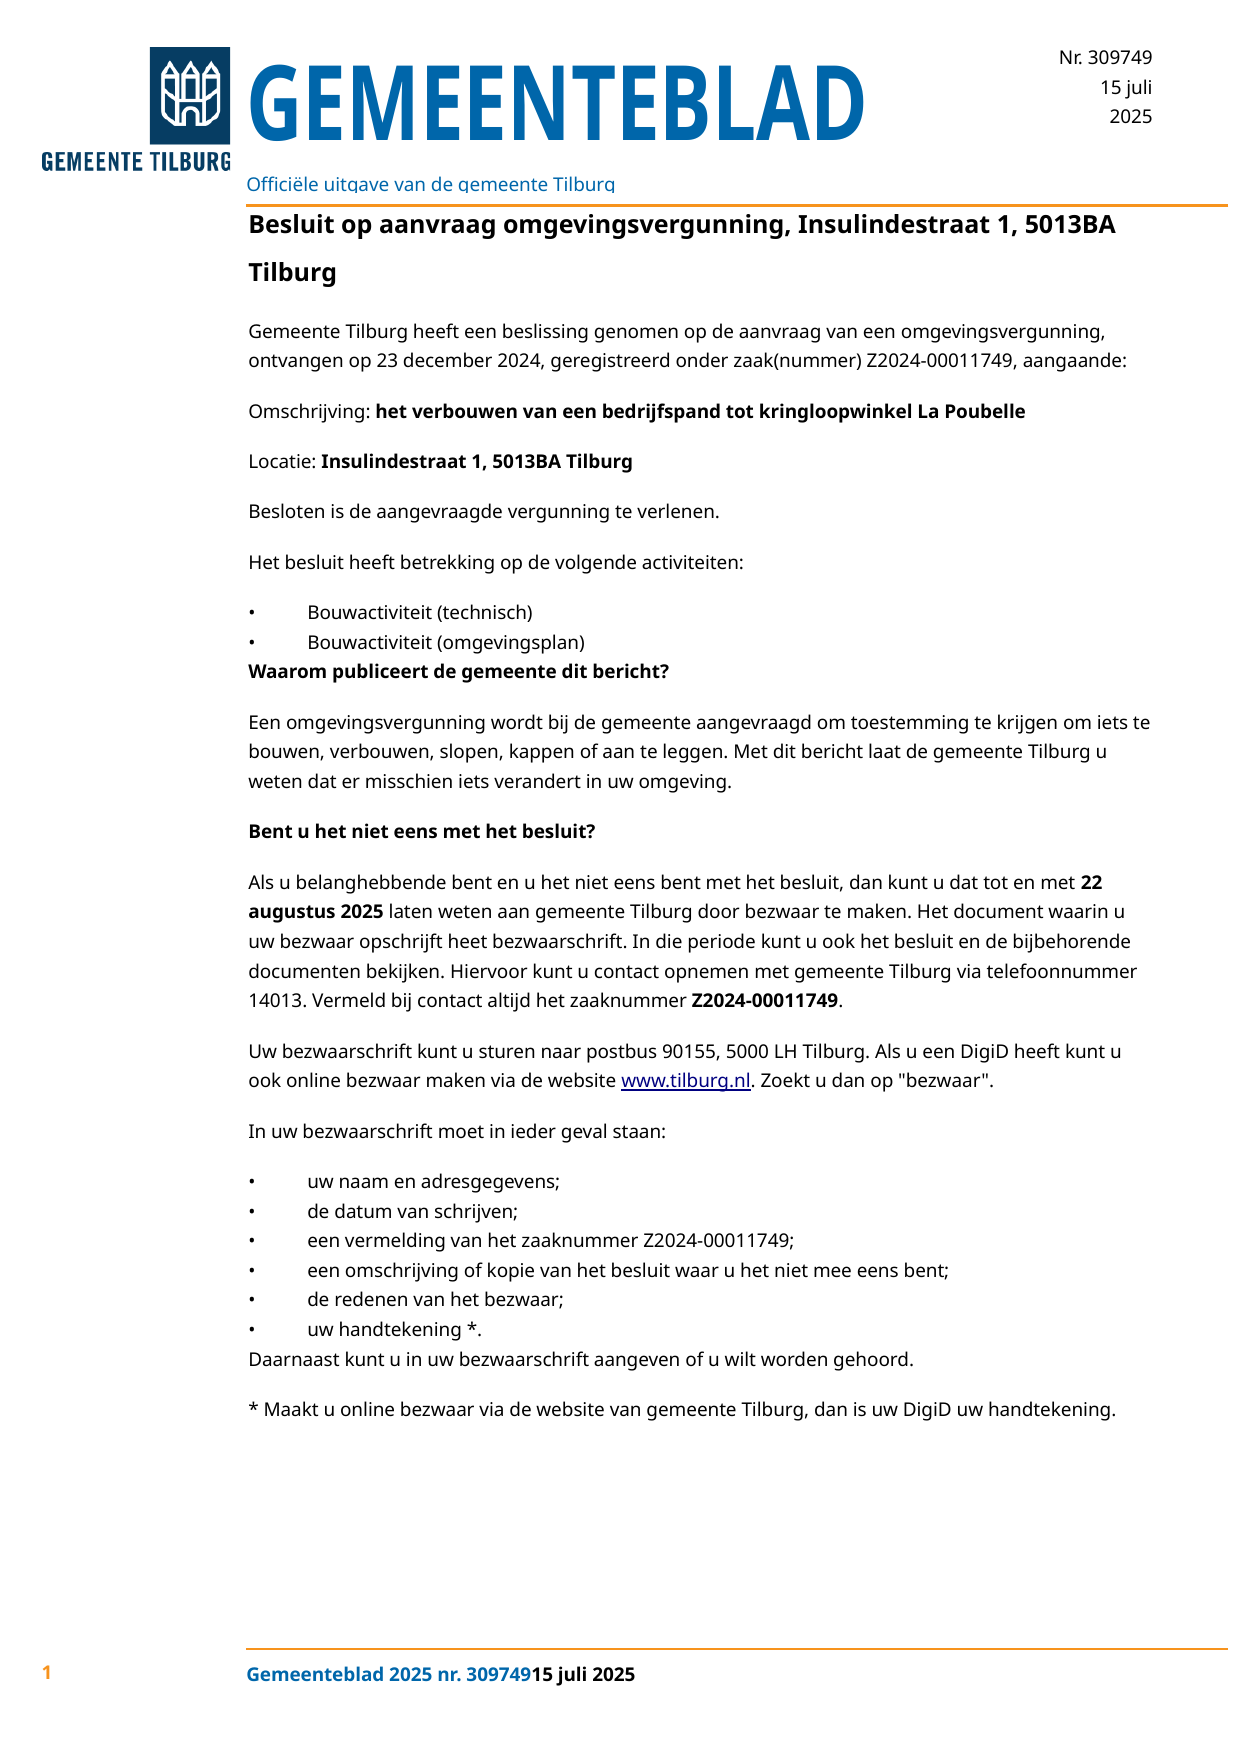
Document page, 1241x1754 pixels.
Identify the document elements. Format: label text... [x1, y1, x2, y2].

text In uw bezwaarschrift moet in ieder geval staan: [248, 1118, 1152, 1144]
text * Maakt u online bezwaar via de website van gemeente Tilburg, dan is uw DigiD uw handtekening. [248, 1396, 1152, 1422]
picture [41, 47, 231, 172]
list uw naam en adresgegevens; [248, 1168, 1152, 1194]
text Besloten is de aangevraagde vergunning te verlenen. [248, 499, 1152, 524]
text Het besluit heeft betrekking op de volgende activiteiten: [248, 549, 1152, 575]
text Waarom publiceert de gemeente dit bericht? [248, 659, 1152, 684]
text Een omgevingsvergunning wordt bij de gemeente aangevraagd om toestemming te krijgen om iets te bouwen, verbouwen, slopen, kappen of aan te leggen. Met dit bericht laat de gemeente Tilburg u weten dat er misschien iets verandert in uw omgeving. [248, 709, 1152, 794]
text Daarnaast kunt u in uw bezwaarschrift aangeven of u wilt worden gehoord. [248, 1346, 1152, 1372]
text Als u belanghebbende bent en u het niet eens bent met het besluit, dan kunt u dat tot en met 22 augustus 2025 laten weten aan gemeente Tilburg door bezwaar te maken. Het document waarin u uw bezwaar opschrijft heet bezwaarschrift. In die periode kunt u ook het besluit en de bijbehorende documenten bekijken. Hiervoor kunt u contact opnemen met gemeente Tilburg via telefoonnummer 14013. Vermeld bij contact altijd het zaaknummer Z2024-00011749. [248, 869, 1152, 1013]
text Bent u het niet eens met het besluit? [248, 819, 1152, 844]
list de redenen van het bezwaar; [248, 1287, 1152, 1312]
text Omschrijving: het verbouwen van een bedrijfspand tot kringloopwinkel La Poubelle [248, 398, 1152, 424]
list een omschrijving of kopie van het besluit waar u het niet mee eens bent; [248, 1257, 1152, 1283]
list Bouwactiviteit (technisch) [248, 599, 1152, 625]
list uw handtekening *. [248, 1316, 1152, 1342]
list een vermelding van het zaaknummer Z2024-00011749; [248, 1227, 1152, 1253]
text Gemeente Tilburg heeft een beslissing genomen op de aanvraag van een omgevingsvergunning, ontvangen op 23 december 2024, geregistreerd onder zaak(nummer) Z2024-00011749, aangaande: [248, 318, 1152, 373]
list Bouwactiviteit (omgevingsplan) [248, 629, 1152, 655]
list de datum van schrijven; [248, 1198, 1152, 1224]
text Locatie: Insulindestraat 1, 5013BA Tilburg [248, 448, 1152, 474]
text Besluit op aanvraag omgevingsvergunning, Insulindestraat 1, 5013BA Tilburg [248, 207, 1152, 288]
text Uw bezwaarschrift kunt u sturen naar postbus 90155, 5000 LH Tilburg. Als u een DigiD heeft kunt u ook online bezwaar maken via de website www.tilburg.nl. Zoekt u dan op "bezwaar". [248, 1038, 1152, 1093]
